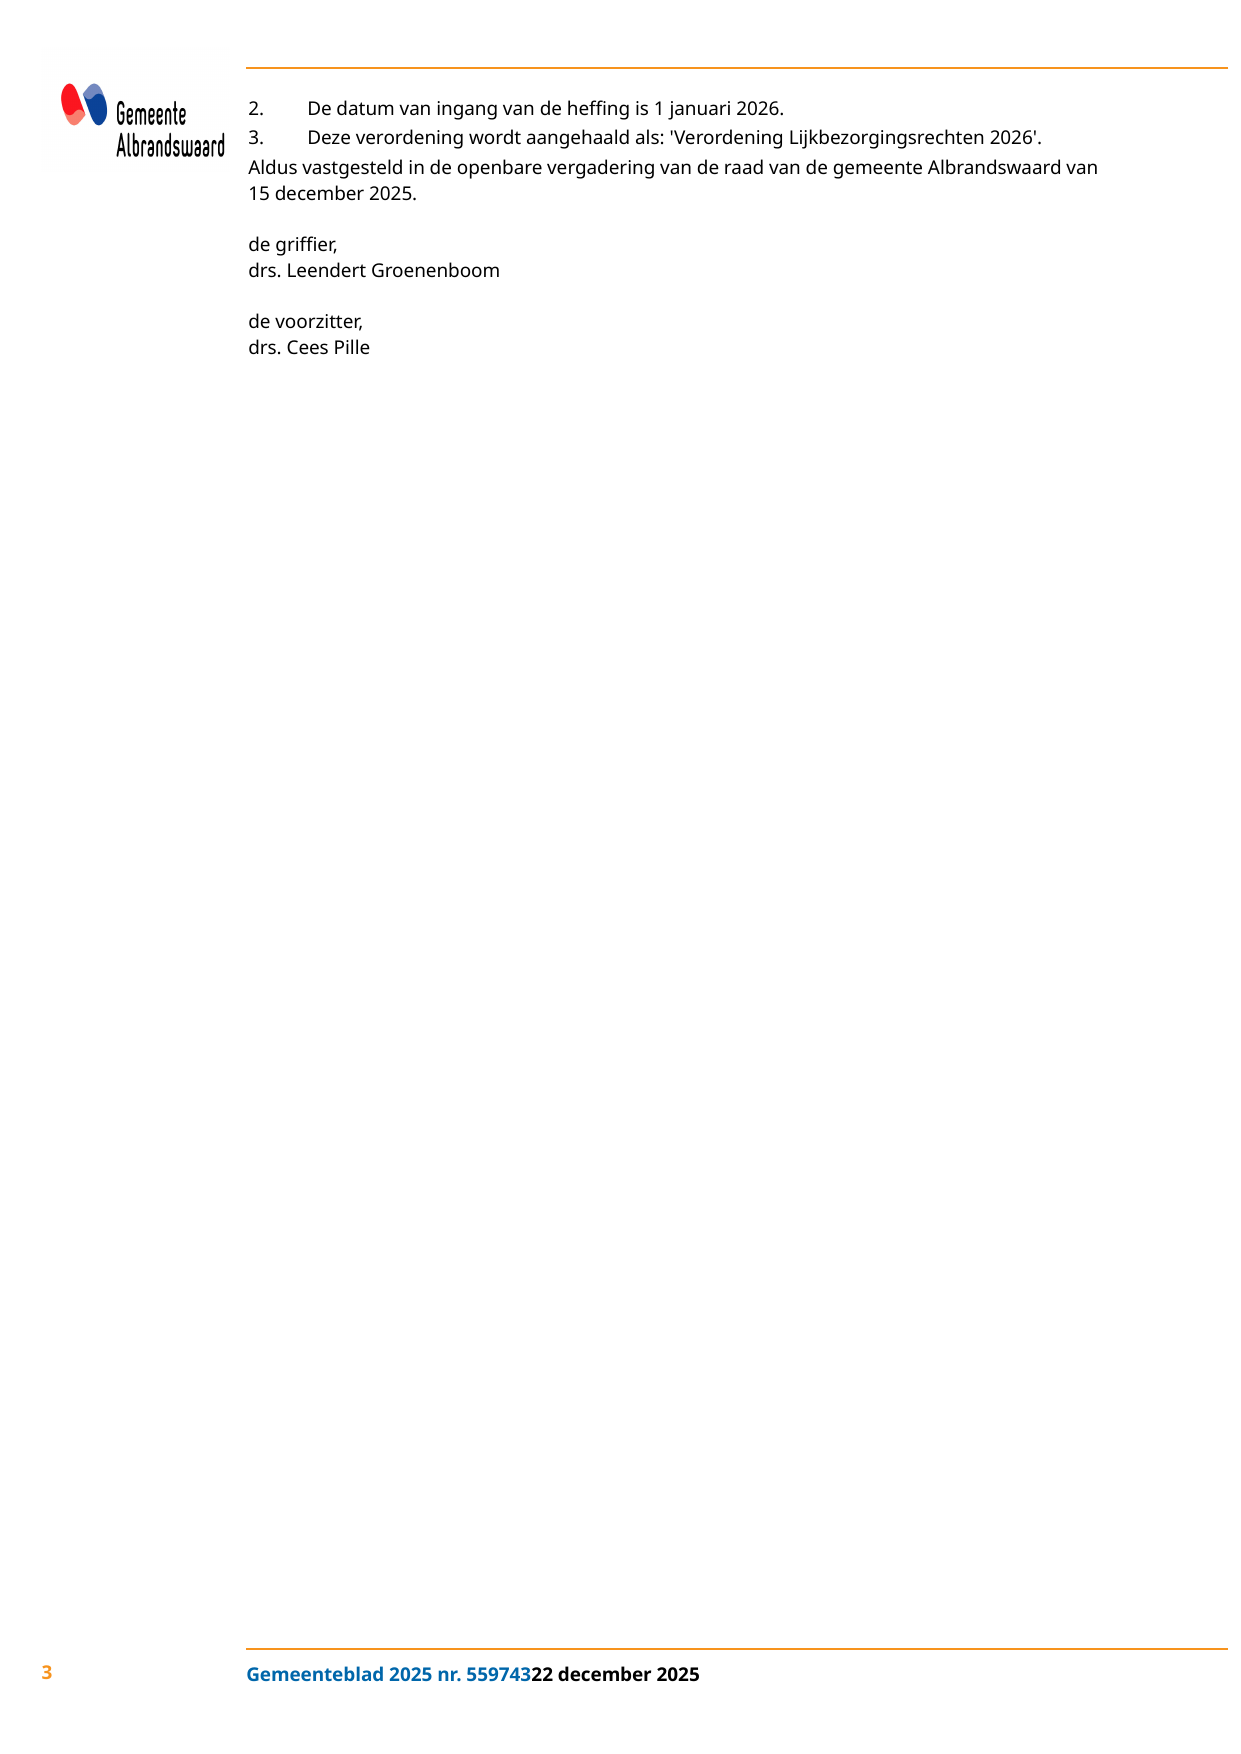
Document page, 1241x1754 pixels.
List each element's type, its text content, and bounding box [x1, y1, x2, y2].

picture [41, 47, 231, 172]
text 15 december 2025. [248, 180, 1152, 205]
list De datum van ingang van de heffing is 1 januari 2026. [248, 95, 1152, 121]
text drs. Cees Pille [248, 334, 1152, 360]
text drs. Leendert Groenenboom [248, 257, 1152, 283]
text de voorzitter, [248, 308, 1152, 334]
list Deze verordening wordt aangehaald als: 'Verordening Lijkbezorgingsrechten 2026'. [248, 124, 1152, 150]
text Aldus vastgesteld in de openbare vergadering van de raad van de gemeente Albrandswaard van [248, 154, 1152, 180]
text de griffier, [248, 231, 1152, 257]
